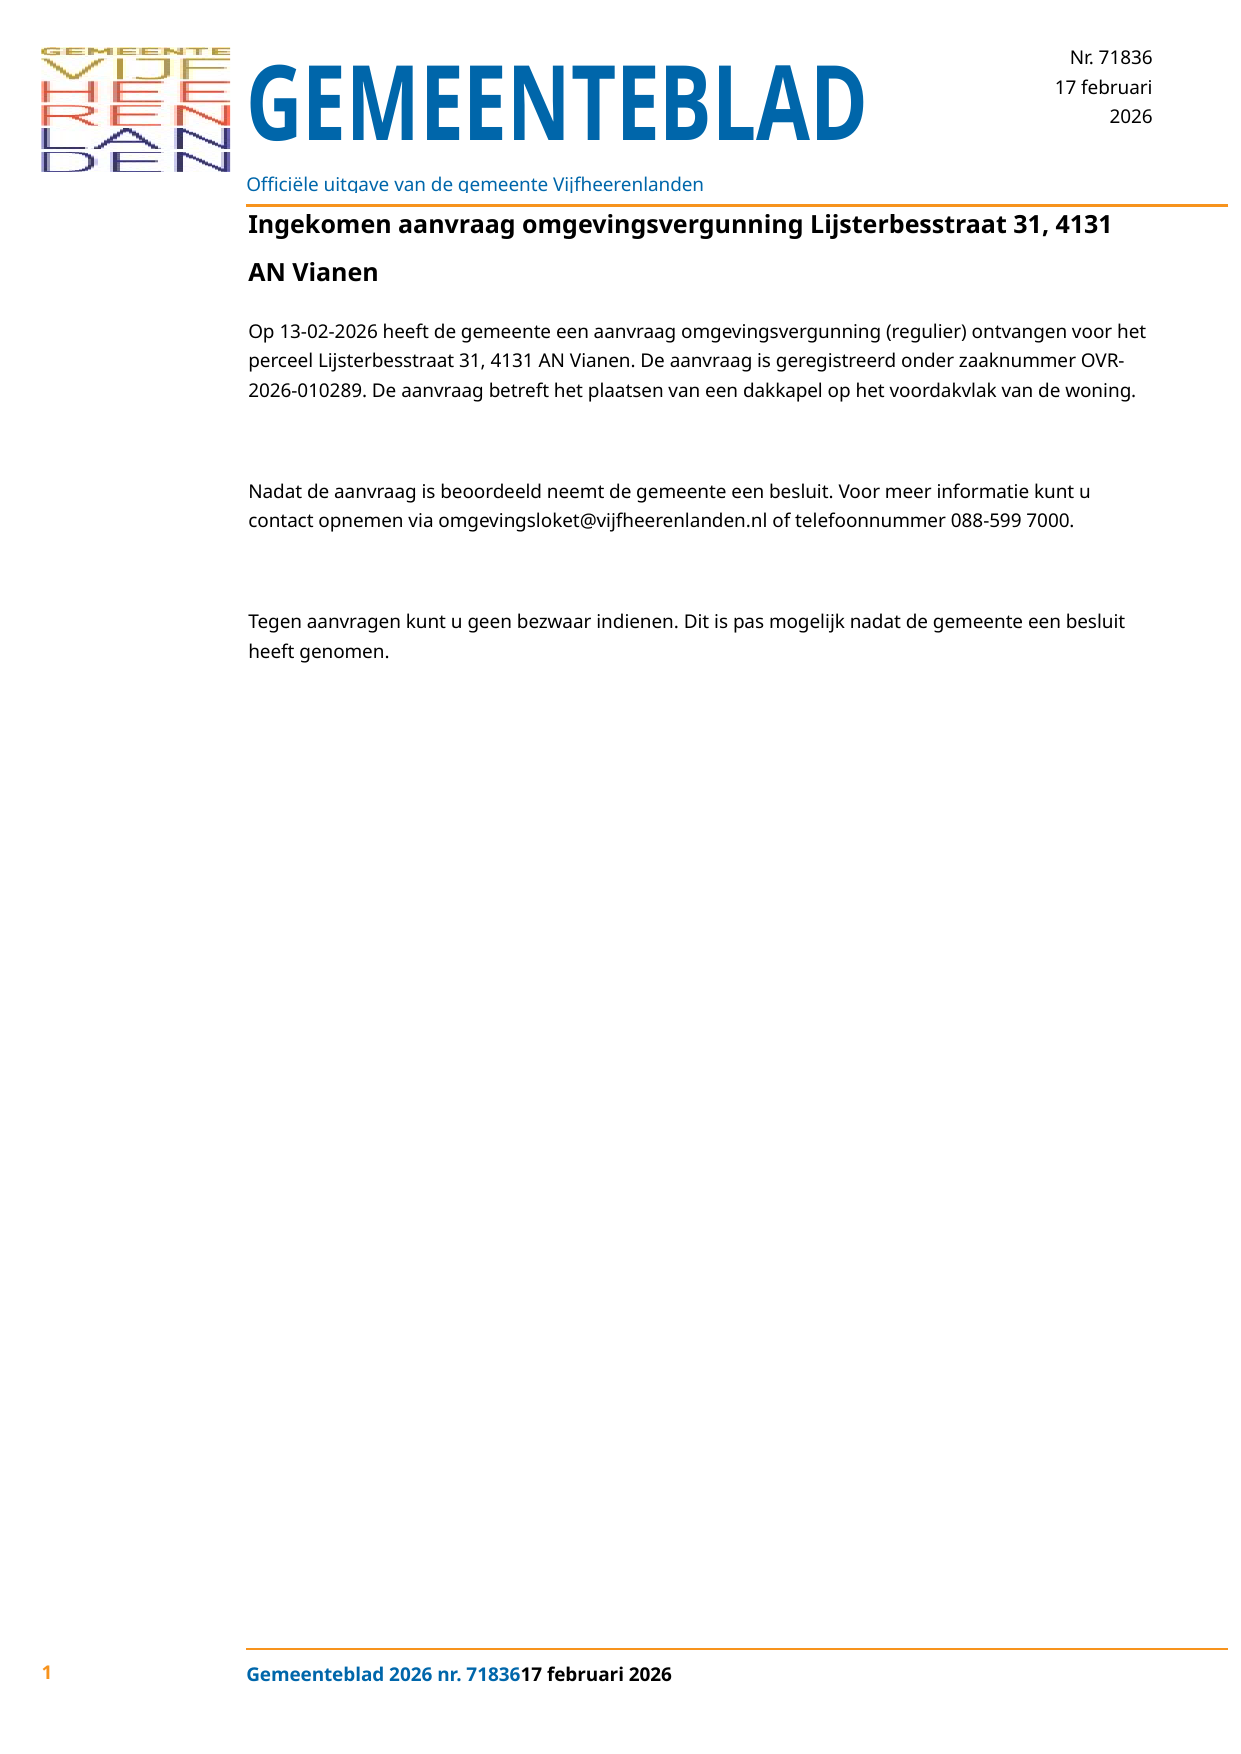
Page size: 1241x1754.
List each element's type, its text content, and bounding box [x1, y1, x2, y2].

text Ingekomen aanvraag omgevingsvergunning Lijsterbesstraat 31, 4131 AN Vianen [248, 207, 1152, 288]
picture [41, 47, 231, 172]
text Tegen aanvragen kunt u geen bezwaar indienen. Dit is pas mogelijk nadat de gemeente een besluit heeft genomen. [248, 608, 1152, 664]
text Op 13-02-2026 heeft de gemeente een aanvraag omgevingsvergunning (regulier) ontvangen voor het perceel Lijsterbesstraat 31, 4131 AN Vianen. De aanvraag is geregistreerd onder zaaknummer OVR-2026-010289. De aanvraag betreft het plaatsen van een dakkapel op het voordakvlak van de woning. [248, 318, 1152, 403]
text Nadat de aanvraag is beoordeeld neemt de gemeente een besluit. Voor meer informatie kunt u contact opnemen via omgevingsloket@vijfheerenlanden.nl of telefoonnummer 088-599 7000. [248, 478, 1152, 533]
